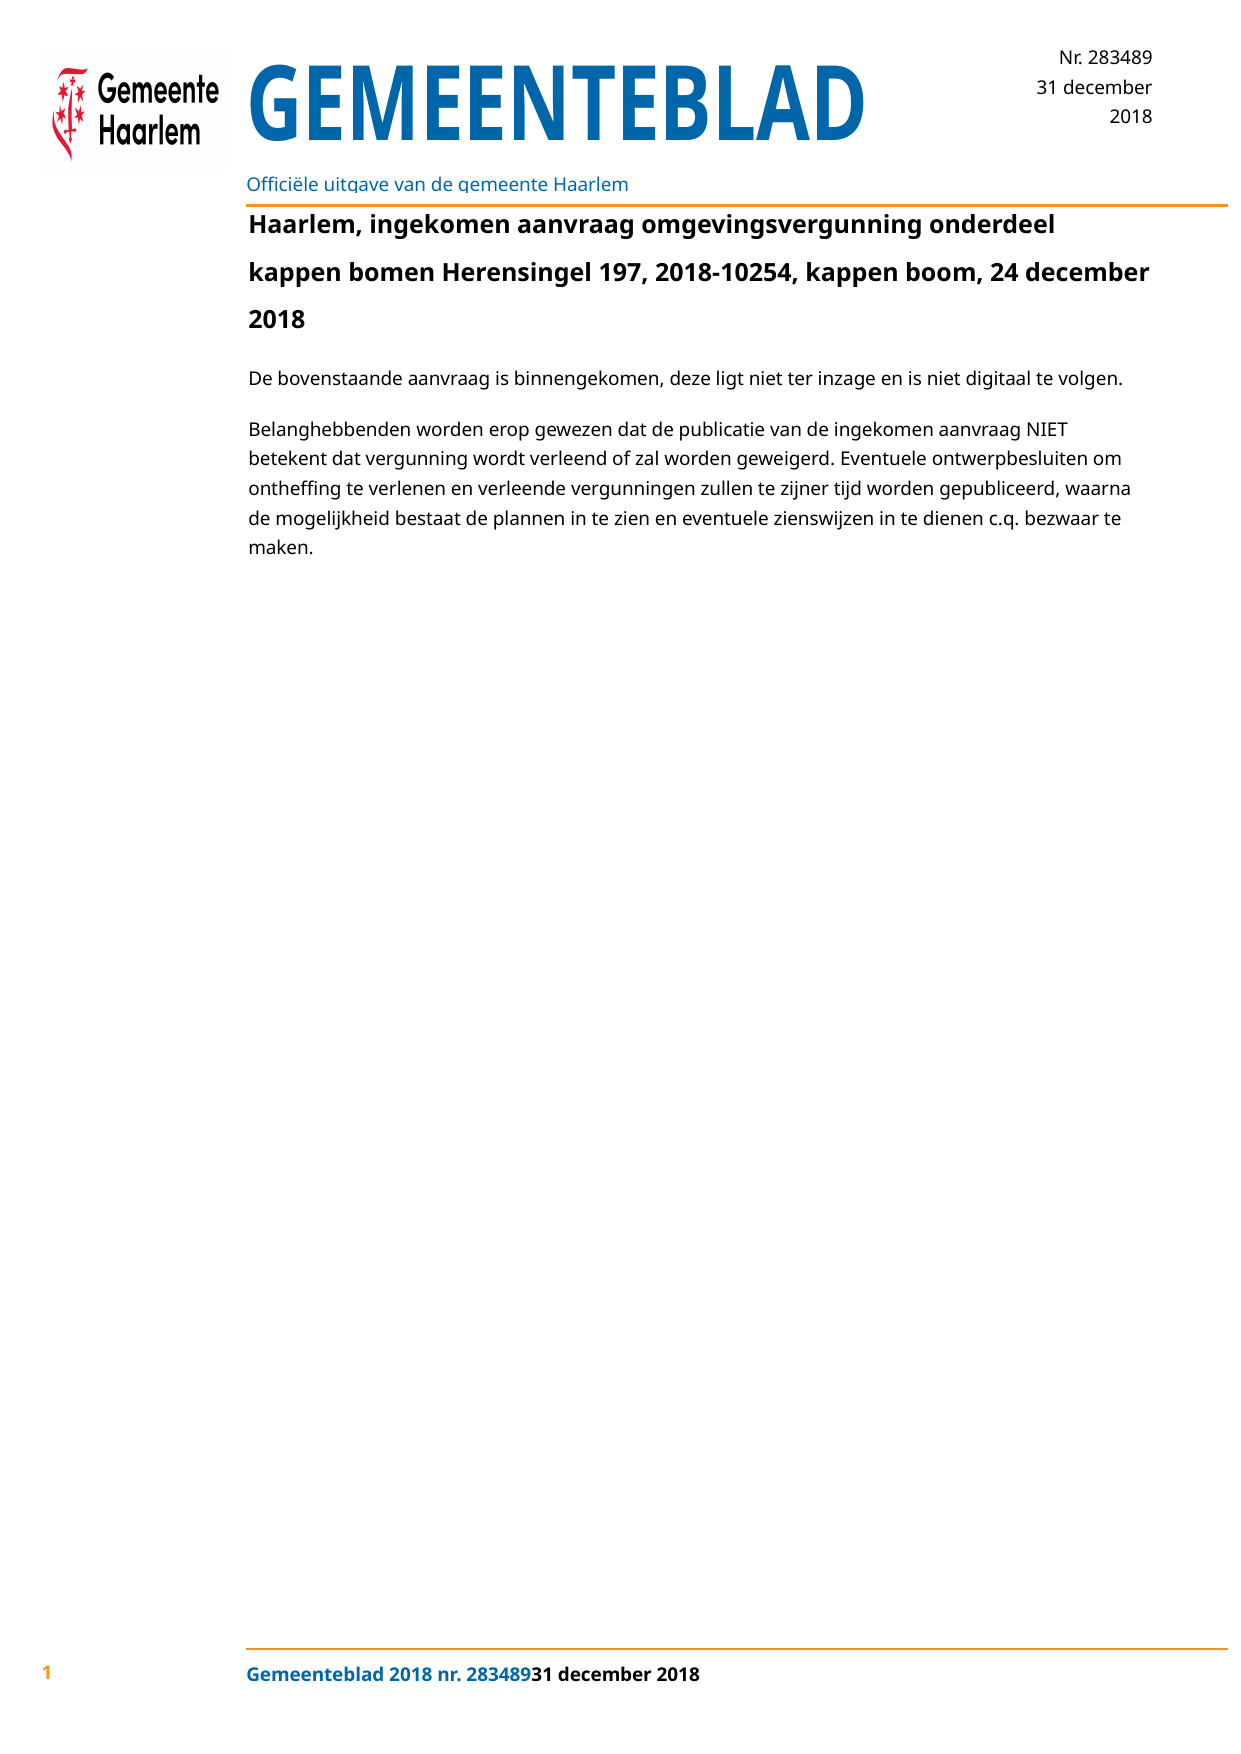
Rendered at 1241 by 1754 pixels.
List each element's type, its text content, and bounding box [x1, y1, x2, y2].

text Belanghebbenden worden erop gewezen dat de publicatie van de ingekomen aanvraag NIET betekent dat vergunning wordt verleend of zal worden geweigerd. Eventuele ontwerpbesluiten om ontheffing te verlenen en verleende vergunningen zullen te zijner tijd worden gepubliceerd, waarna de mogelijkheid bestaat de plannen in te zien en eventuele zienswijzen in te dienen c.q. bezwaar te maken. [248, 416, 1152, 560]
text De bovenstaande aanvraag is binnengekomen, deze ligt niet ter inzage en is niet digitaal te volgen. [248, 366, 1152, 391]
picture [41, 47, 231, 172]
text Haarlem, ingekomen aanvraag omgevingsvergunning onderdeel kappen bomen Herensingel 197, 2018-10254, kappen boom, 24 december 2018 [248, 207, 1152, 336]
